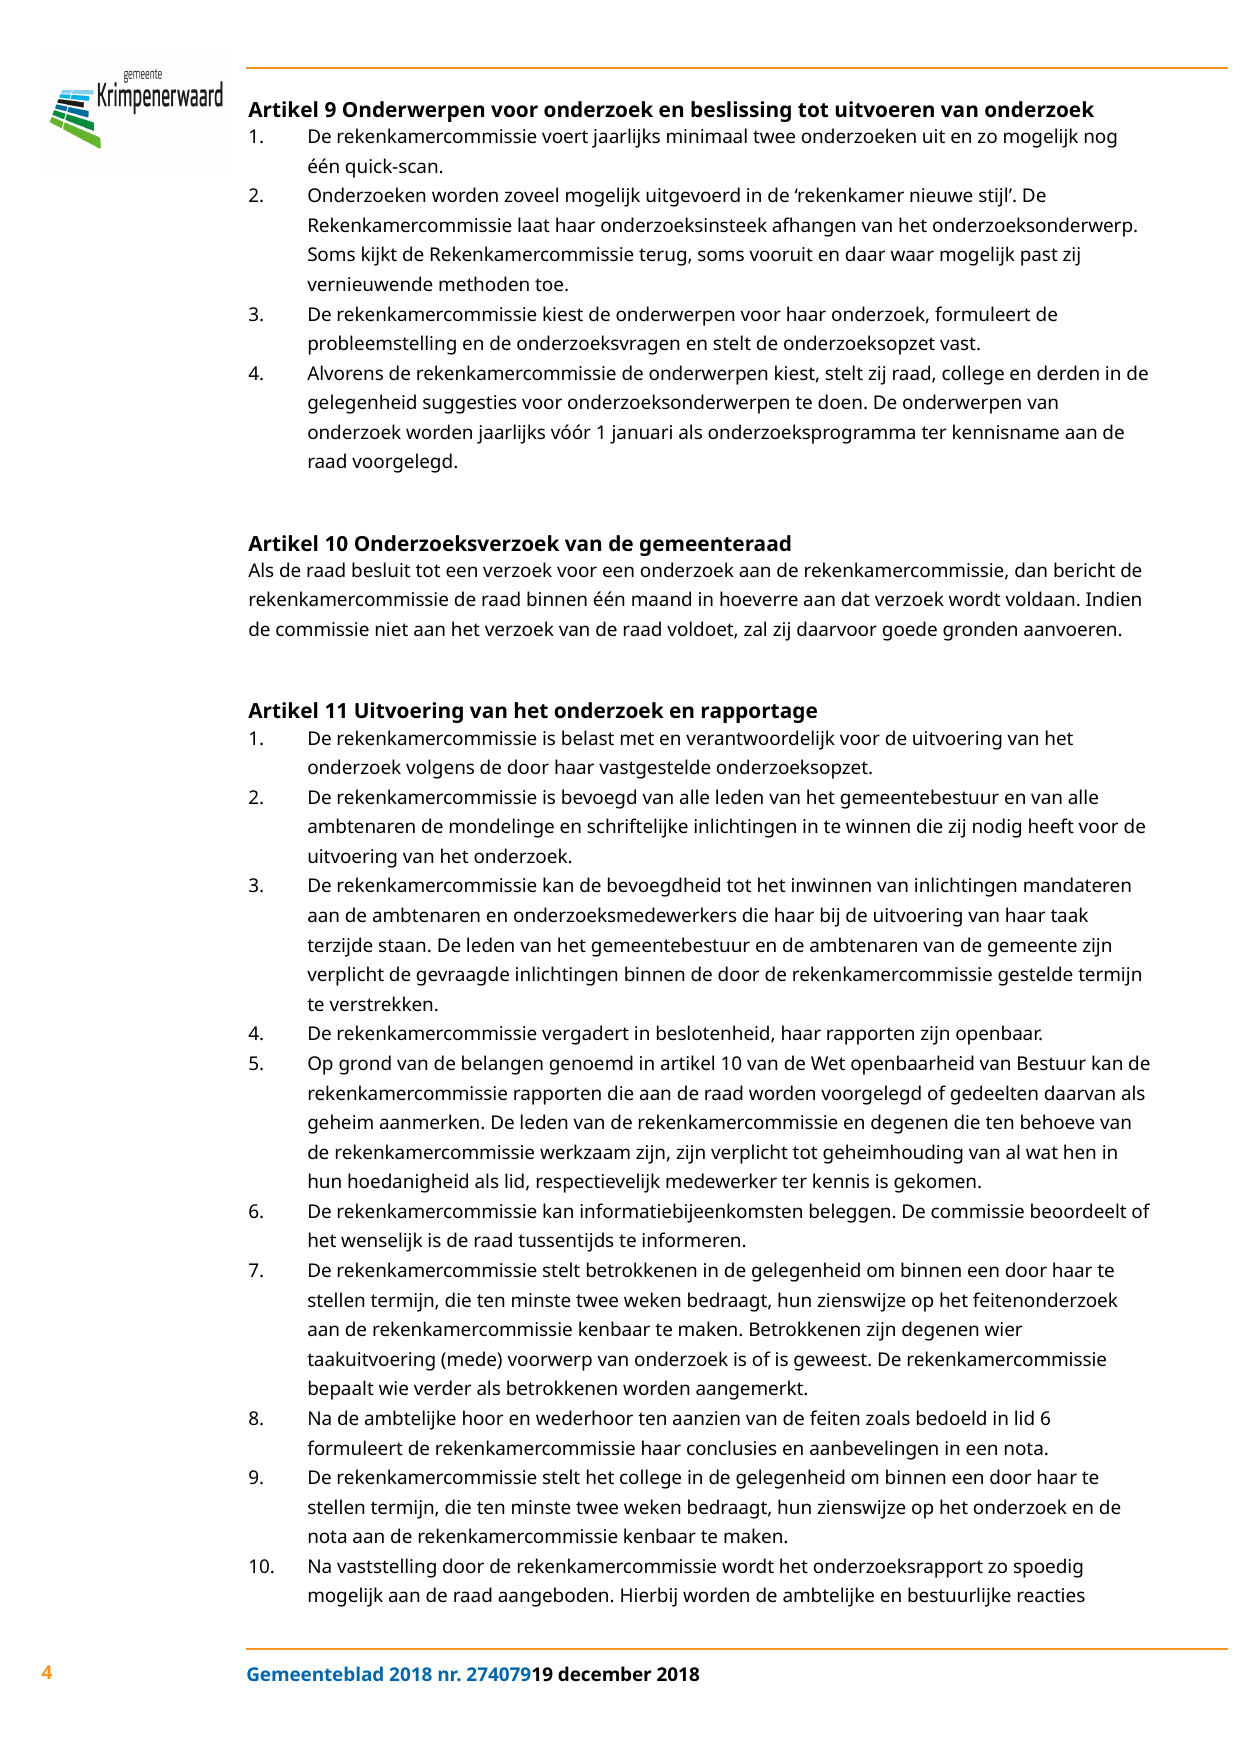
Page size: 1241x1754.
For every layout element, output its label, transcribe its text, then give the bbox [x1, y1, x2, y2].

picture [41, 47, 231, 172]
list De rekenkamercommissie stelt het college in de gelegenheid om binnen een door haar te stellen termijn, die ten minste twee weken bedraagt, hun zienswijze op het onderzoek en de nota aan de rekenkamercommissie kenbaar te maken. [248, 1464, 1152, 1549]
list Na de ambtelijke hoor en wederhoor ten aanzien van de feiten zoals bedoeld in lid 6 formuleert de rekenkamercommissie haar conclusies en aanbevelingen in een nota. [248, 1405, 1152, 1460]
list De rekenkamercommissie kiest de onderwerpen voor haar onderzoek, formuleert de probleemstelling en de onderzoeksvragen en stelt de onderzoeksopzet vast. [248, 301, 1152, 356]
text Artikel 9 Onderwerpen voor onderzoek en beslissing tot uitvoeren van onderzoek [248, 95, 1152, 123]
list De rekenkamercommissie stelt betrokkenen in de gelegenheid om binnen een door haar te stellen termijn, die ten minste twee weken bedraagt, hun zienswijze op het feitenonderzoek aan de rekenkamercommissie kenbaar te maken. Betrokkenen zijn degenen wier taakuitvoering (mede) voorwerp van onderzoek is of is geweest. De rekenkamercommissie bepaalt wie verder als betrokkenen worden aangemerkt. [248, 1257, 1152, 1401]
text Als de raad besluit tot een verzoek voor een onderzoek aan de rekenkamercommissie, dan bericht de rekenkamercommissie de raad binnen één maand in hoeverre aan dat verzoek wordt voldaan. Indien de commissie niet aan het verzoek van de raad voldoet, zal zij daarvoor goede gronden aanvoeren. [248, 557, 1152, 642]
text Artikel 11 Uitvoering van het onderzoek en rapportage [248, 696, 1152, 725]
list Onderzoeken worden zoveel mogelijk uitgevoerd in de ‘rekenkamer nieuwe stijl’. De Rekenkamercommissie laat haar onderzoeksinsteek afhangen van het onderzoeksonderwerp. Soms kijkt de Rekenkamercommissie terug, soms vooruit en daar waar mogelijk past zij vernieuwende methoden toe. [248, 182, 1152, 297]
list De rekenkamercommissie kan informatiebijeenkomsten beleggen. De commissie beoordeelt of het wenselijk is de raad tussentijds te informeren. [248, 1198, 1152, 1253]
list De rekenkamercommissie voert jaarlijks minimaal twee onderzoeken uit en zo mogelijk nog één quick-scan. [248, 123, 1152, 178]
text Artikel 10 Onderzoeksverzoek van de gemeenteraad [248, 529, 1152, 557]
list Na vaststelling door de rekenkamercommissie wordt het onderzoeksrapport zo spoedig mogelijk aan de raad aangeboden. Hierbij worden de ambtelijke en bestuurlijke reacties [248, 1553, 1152, 1608]
list Op grond van de belangen genoemd in artikel 10 van de Wet openbaarheid van Bestuur kan de rekenkamercommissie rapporten die aan de raad worden voorgelegd of gedeelten daarvan als geheim aanmerken. De leden van de rekenkamercommissie en degenen die ten behoeve van de rekenkamercommissie werkzaam zijn, zijn verplicht tot geheimhouding van al wat hen in hun hoedanigheid als lid, respectievelijk medewerker ter kennis is gekomen. [248, 1050, 1152, 1194]
list De rekenkamercommissie vergadert in beslotenheid, haar rapporten zijn openbaar. [248, 1021, 1152, 1046]
list De rekenkamercommissie is bevoegd van alle leden van het gemeentebestuur en van alle ambtenaren de mondelinge en schriftelijke inlichtingen in te winnen die zij nodig heeft voor de uitvoering van het onderzoek. [248, 784, 1152, 869]
list De rekenkamercommissie kan de bevoegdheid tot het inwinnen van inlichtingen mandateren aan de ambtenaren en onderzoeksmedewerkers die haar bij de uitvoering van haar taak terzijde staan. De leden van het gemeentebestuur en de ambtenaren van de gemeente zijn verplicht de gevraagde inlichtingen binnen de door de rekenkamercommissie gestelde termijn te verstrekken. [248, 873, 1152, 1017]
list Alvorens de rekenkamercommissie de onderwerpen kiest, stelt zij raad, college en derden in de gelegenheid suggesties voor onderzoeksonderwerpen te doen. De onderwerpen van onderzoek worden jaarlijks vóór 1 januari als onderzoeksprogramma ter kennisname aan de raad voorgelegd. [248, 360, 1152, 474]
list De rekenkamercommissie is belast met en verantwoordelijk voor de uitvoering van het onderzoek volgens de door haar vastgestelde onderzoeksopzet. [248, 725, 1152, 780]
